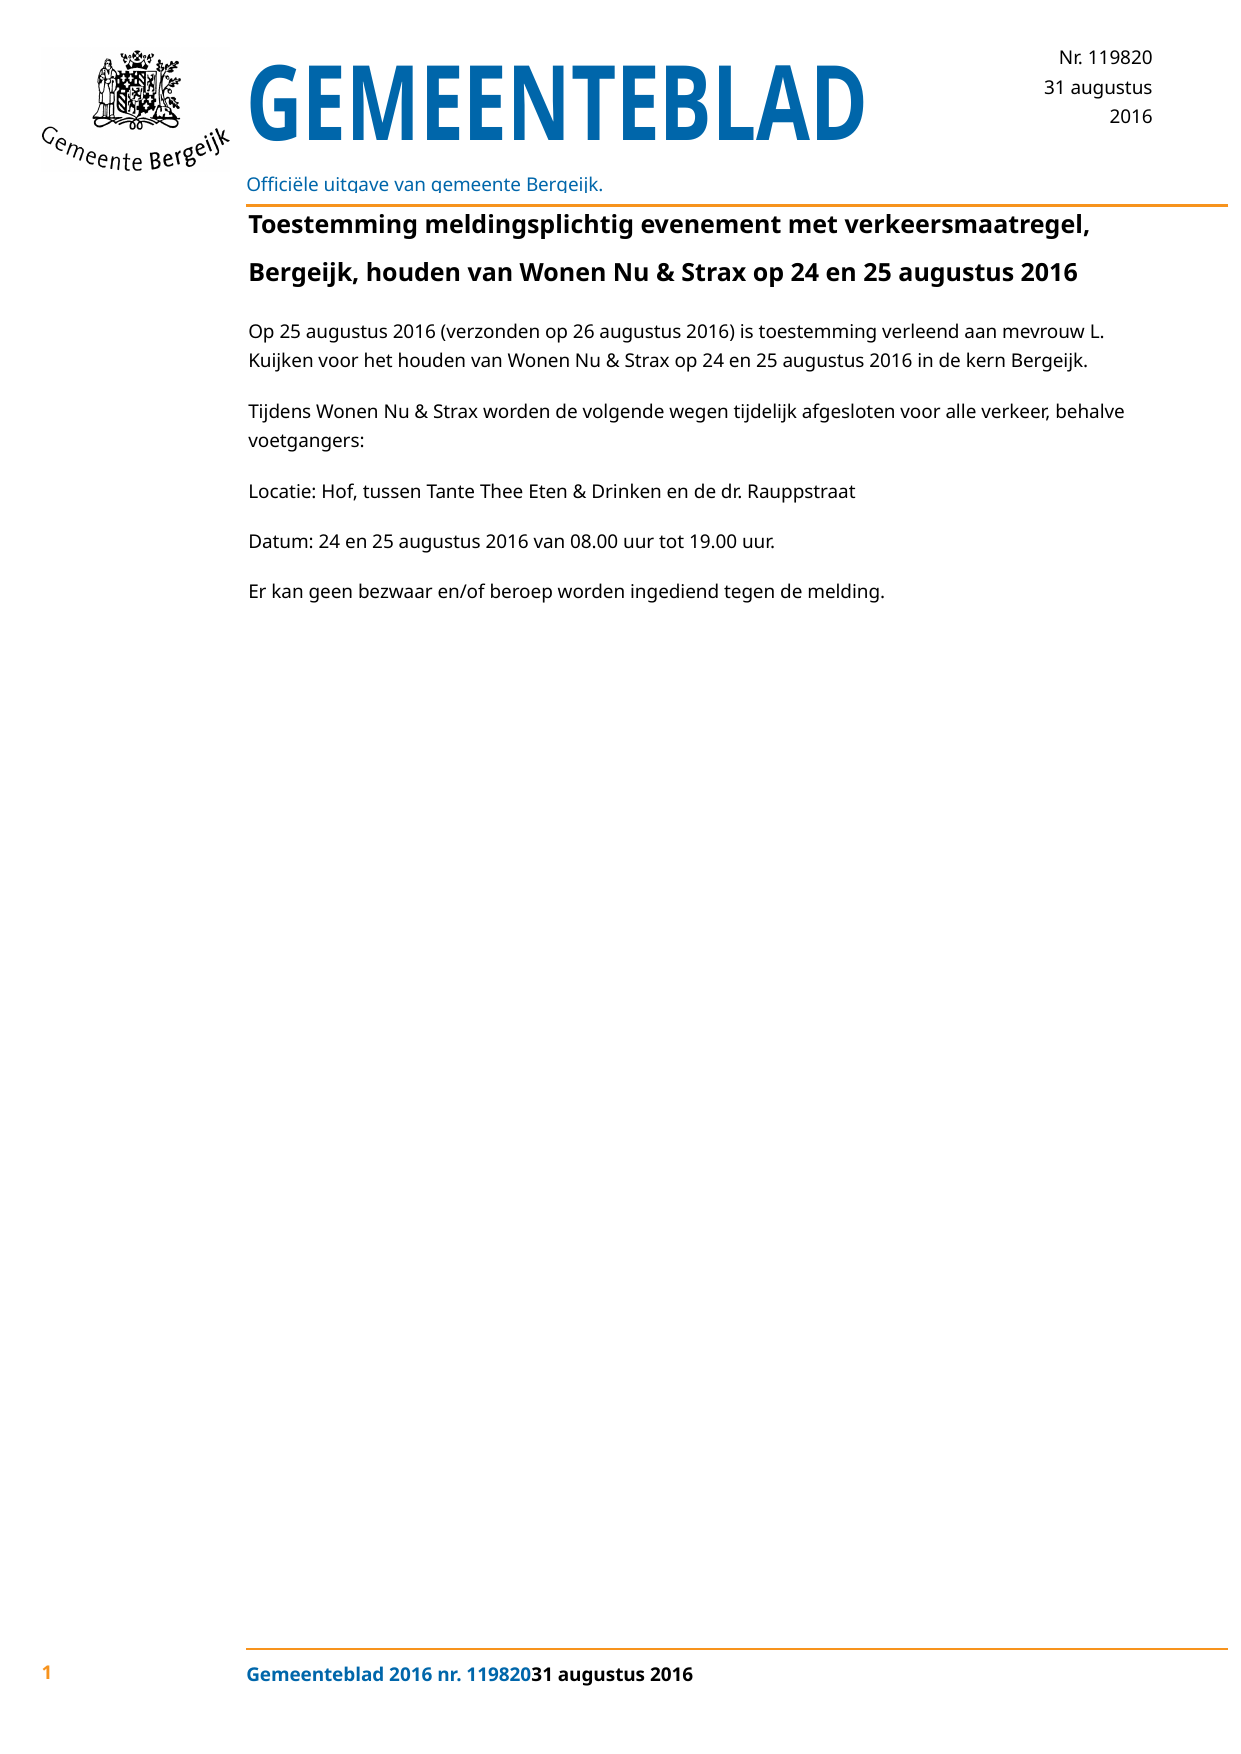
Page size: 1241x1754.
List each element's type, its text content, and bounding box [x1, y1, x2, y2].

text Er kan geen bezwaar en/of beroep worden ingediend tegen de melding. [248, 579, 1152, 604]
text Op 25 augustus 2016 (verzonden op 26 augustus 2016) is toestemming verleend aan mevrouw L. Kuijken voor het houden van Wonen Nu & Strax op 24 en 25 augustus 2016 in de kern Bergeijk. [248, 318, 1152, 373]
picture [41, 47, 231, 172]
text Tijdens Wonen Nu & Strax worden de volgende wegen tijdelijk afgesloten voor alle verkeer, behalve voetgangers: [248, 398, 1152, 453]
text Locatie: Hof, tussen Tante Thee Eten & Drinken en de dr. Rauppstraat [248, 478, 1152, 504]
text Toestemming meldingsplichtig evenement met verkeersmaatregel, Bergeijk, houden van Wonen Nu & Strax op 24 en 25 augustus 2016 [248, 207, 1152, 288]
text Datum: 24 en 25 augustus 2016 van 08.00 uur tot 19.00 uur. [248, 528, 1152, 554]
